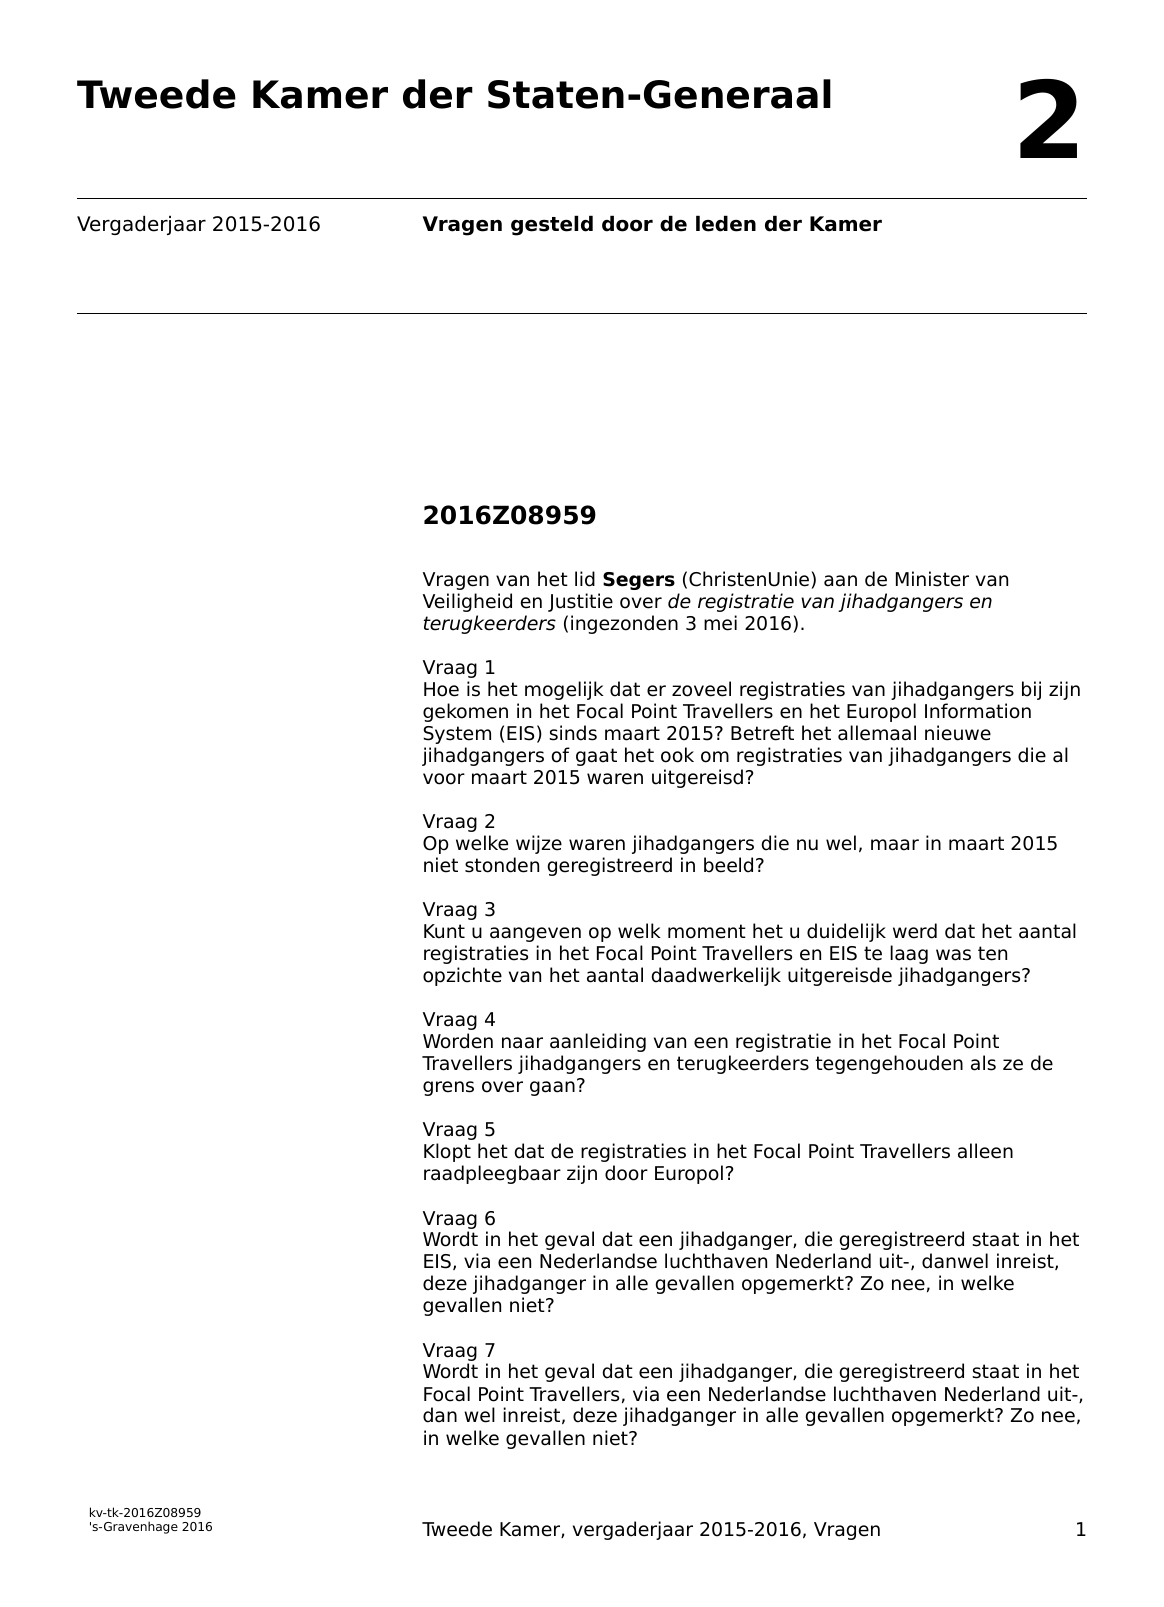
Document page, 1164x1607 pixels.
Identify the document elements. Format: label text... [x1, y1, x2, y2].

text Op welke wijze waren jihadgangers die nu wel, maar in maart 2015 niet stonden geregistreerd in beeld? [422, 833, 1087, 877]
table_cell Vergaderjaar 2015-2016 [77, 199, 422, 313]
text Vraag 4 [422, 1009, 1087, 1031]
text Wordt in het geval dat een jihadganger, die geregistreerd staat in het EIS, via een Nederlandse luchthaven Nederland uit-, danwel inreist, deze jihadganger in alle gevallen opgemerkt? Zo nee, in welke gevallen niet? [422, 1229, 1087, 1317]
text 2016Z08959 [422, 501, 1087, 531]
text Worden naar aanleiding van een registratie in het Focal Point Travellers jihadgangers en terugkeerders tegengehouden als ze de grens over gaan? [422, 1031, 1087, 1097]
text Vraag 2 [422, 811, 1087, 833]
text Hoe is het mogelijk dat er zoveel registraties van jihadgangers bij zijn gekomen in het Focal Point Travellers en het Europol Information System (EIS) sinds maart 2015? Betreft het allemaal nieuwe jihadgangers of gaat het ook om registraties van jihadgangers die al voor maart 2015 waren uitgereisd? [422, 679, 1087, 789]
text Vraag 5 [422, 1119, 1087, 1141]
table_header 2 [886, 59, 1087, 198]
text Klopt het dat de registraties in het Focal Point Travellers alleen raadpleegbaar zijn door Europol? [422, 1141, 1087, 1185]
text Vragen van het lid Segers (ChristenUnie) aan de Minister van Veiligheid en Justitie over de registratie van jihadgangers en terugkeerders (ingezonden 3 mei 2016). [422, 569, 1087, 635]
table_cell Vragen gesteld door de leden der Kamer [422, 199, 1087, 313]
text kv-tk-2016Z08959 [88, 1506, 323, 1520]
text Vraag 1 [422, 657, 1087, 679]
text 's-Gravenhage 2016 [88, 1520, 323, 1534]
table_header Tweede Kamer der Staten-Generaal [77, 59, 886, 198]
text Wordt in het geval dat een jihadganger, die geregistreerd staat in het Focal Point Travellers, via een Nederlandse luchthaven Nederland uit-, dan wel inreist, deze jihadganger in alle gevallen opgemerkt? Zo nee, in welke gevallen niet? [422, 1361, 1087, 1449]
text Vraag 6 [422, 1207, 1087, 1229]
text Vraag 7 [422, 1339, 1087, 1361]
text Kunt u aangeven op welk moment het u duidelijk werd dat het aantal registraties in het Focal Point Travellers en EIS te laag was ten opzichte van het aantal daadwerkelijk uitgereisde jihadgangers? [422, 921, 1087, 987]
text Vraag 3 [422, 899, 1087, 921]
